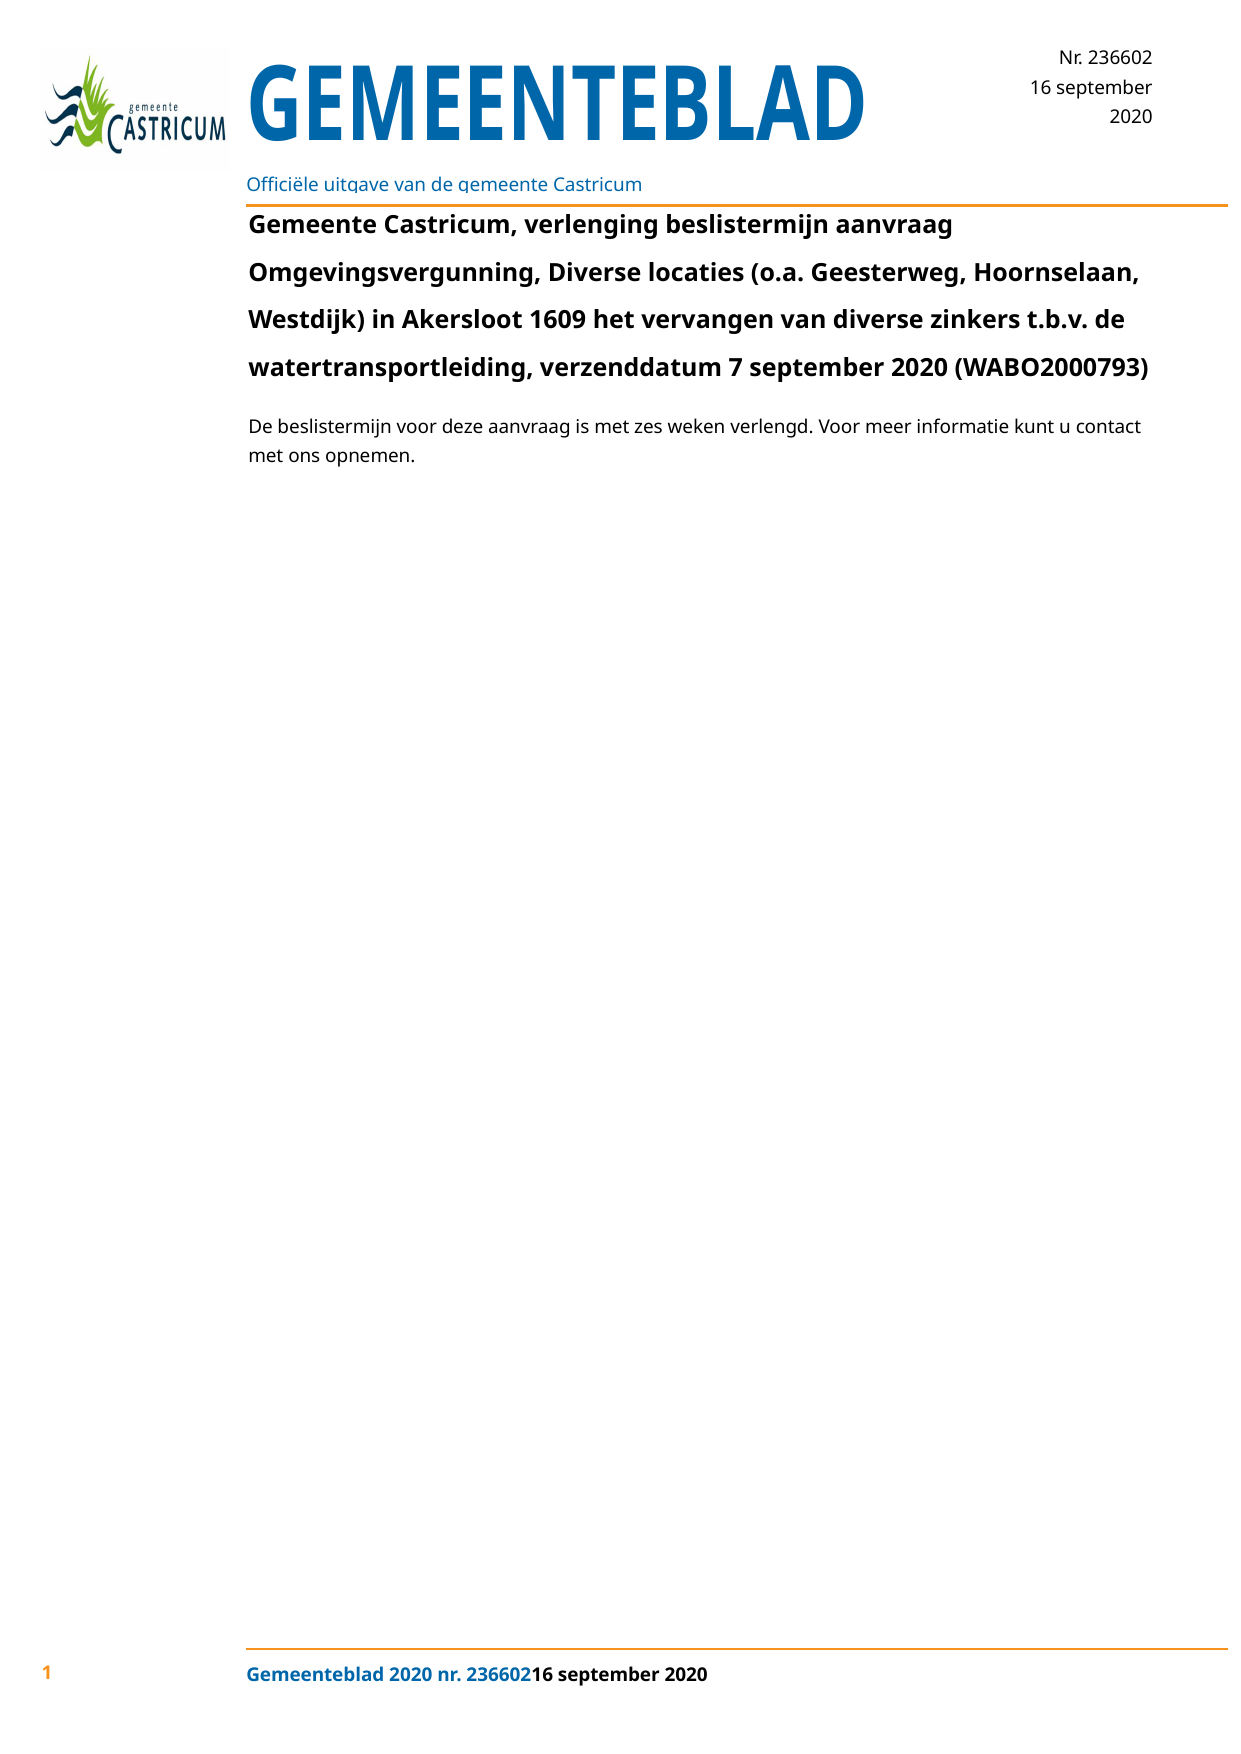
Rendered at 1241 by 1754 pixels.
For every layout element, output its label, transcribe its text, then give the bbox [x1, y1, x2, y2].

picture [41, 47, 231, 172]
text De beslistermijn voor deze aanvraag is met zes weken verlengd. Voor meer informatie kunt u contact met ons opnemen. [248, 413, 1152, 468]
text Gemeente Castricum, verlenging beslistermijn aanvraag Omgevingsvergunning, Diverse locaties (o.a. Geesterweg, Hoornselaan, Westdijk) in Akersloot 1609 het vervangen van diverse zinkers t.b.v. de watertransportleiding, verzenddatum 7 september 2020 (WABO2000793) [248, 207, 1152, 384]
